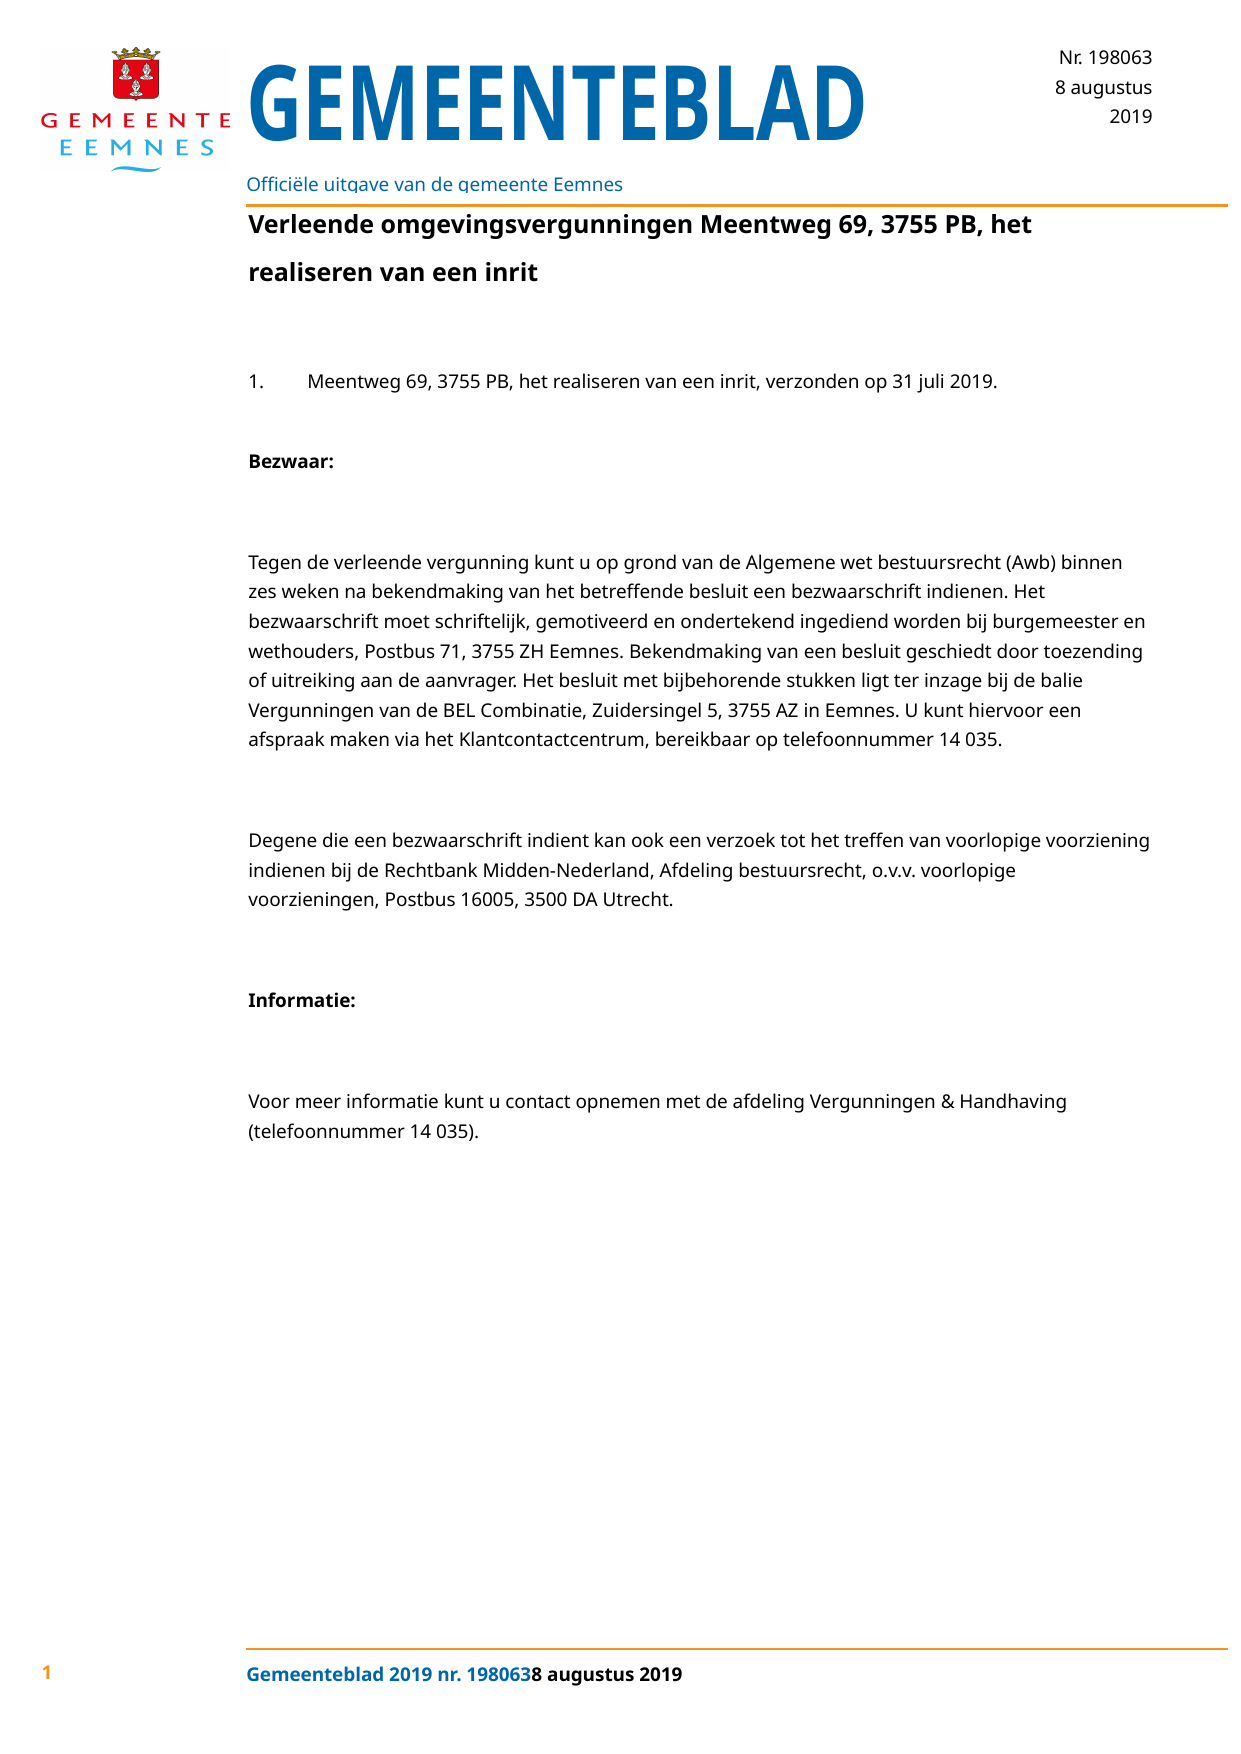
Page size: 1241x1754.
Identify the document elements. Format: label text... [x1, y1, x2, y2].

text Degene die een bezwaarschrift indient kan ook een verzoek tot het treffen van voorlopige voorziening indienen bij de Rechtbank Midden-Nederland, Afdeling bestuursrecht, o.v.v. voorlopige voorzieningen, Postbus 16005, 3500 DA Utrecht. [248, 827, 1152, 912]
text Verleende omgevingsvergunningen Meentweg 69, 3755 PB, het realiseren van een inrit [248, 207, 1152, 288]
text Bezwaar: [248, 448, 1152, 474]
text Informatie: [248, 987, 1152, 1013]
list Meentweg 69, 3755 PB, het realiseren van een inrit, verzonden op 31 juli 2019. [248, 368, 1152, 394]
text Tegen de verleende vergunning kunt u op grond van de Algemene wet bestuursrecht (Awb) binnen zes weken na bekendmaking van het betreffende besluit een bezwaarschrift indienen. Het bezwaarschrift moet schriftelijk, gemotiveerd en ondertekend ingediend worden bij burgemeester en wethouders, Postbus 71, 3755 ZH Eemnes. Bekendmaking van een besluit geschiedt door toezending of uitreiking aan de aanvrager. Het besluit met bijbehorende stukken ligt ter inzage bij de balie Vergunningen van de BEL Combinatie, Zuidersingel 5, 3755 AZ in Eemnes. U kunt hiervoor een afspraak maken via het Klantcontactcentrum, bereikbaar op telefoonnummer 14 035. [248, 549, 1152, 752]
text Voor meer informatie kunt u contact opnemen met de afdeling Vergunningen & Handhaving (telefoonnummer 14 035). [248, 1088, 1152, 1144]
picture [41, 47, 231, 172]
